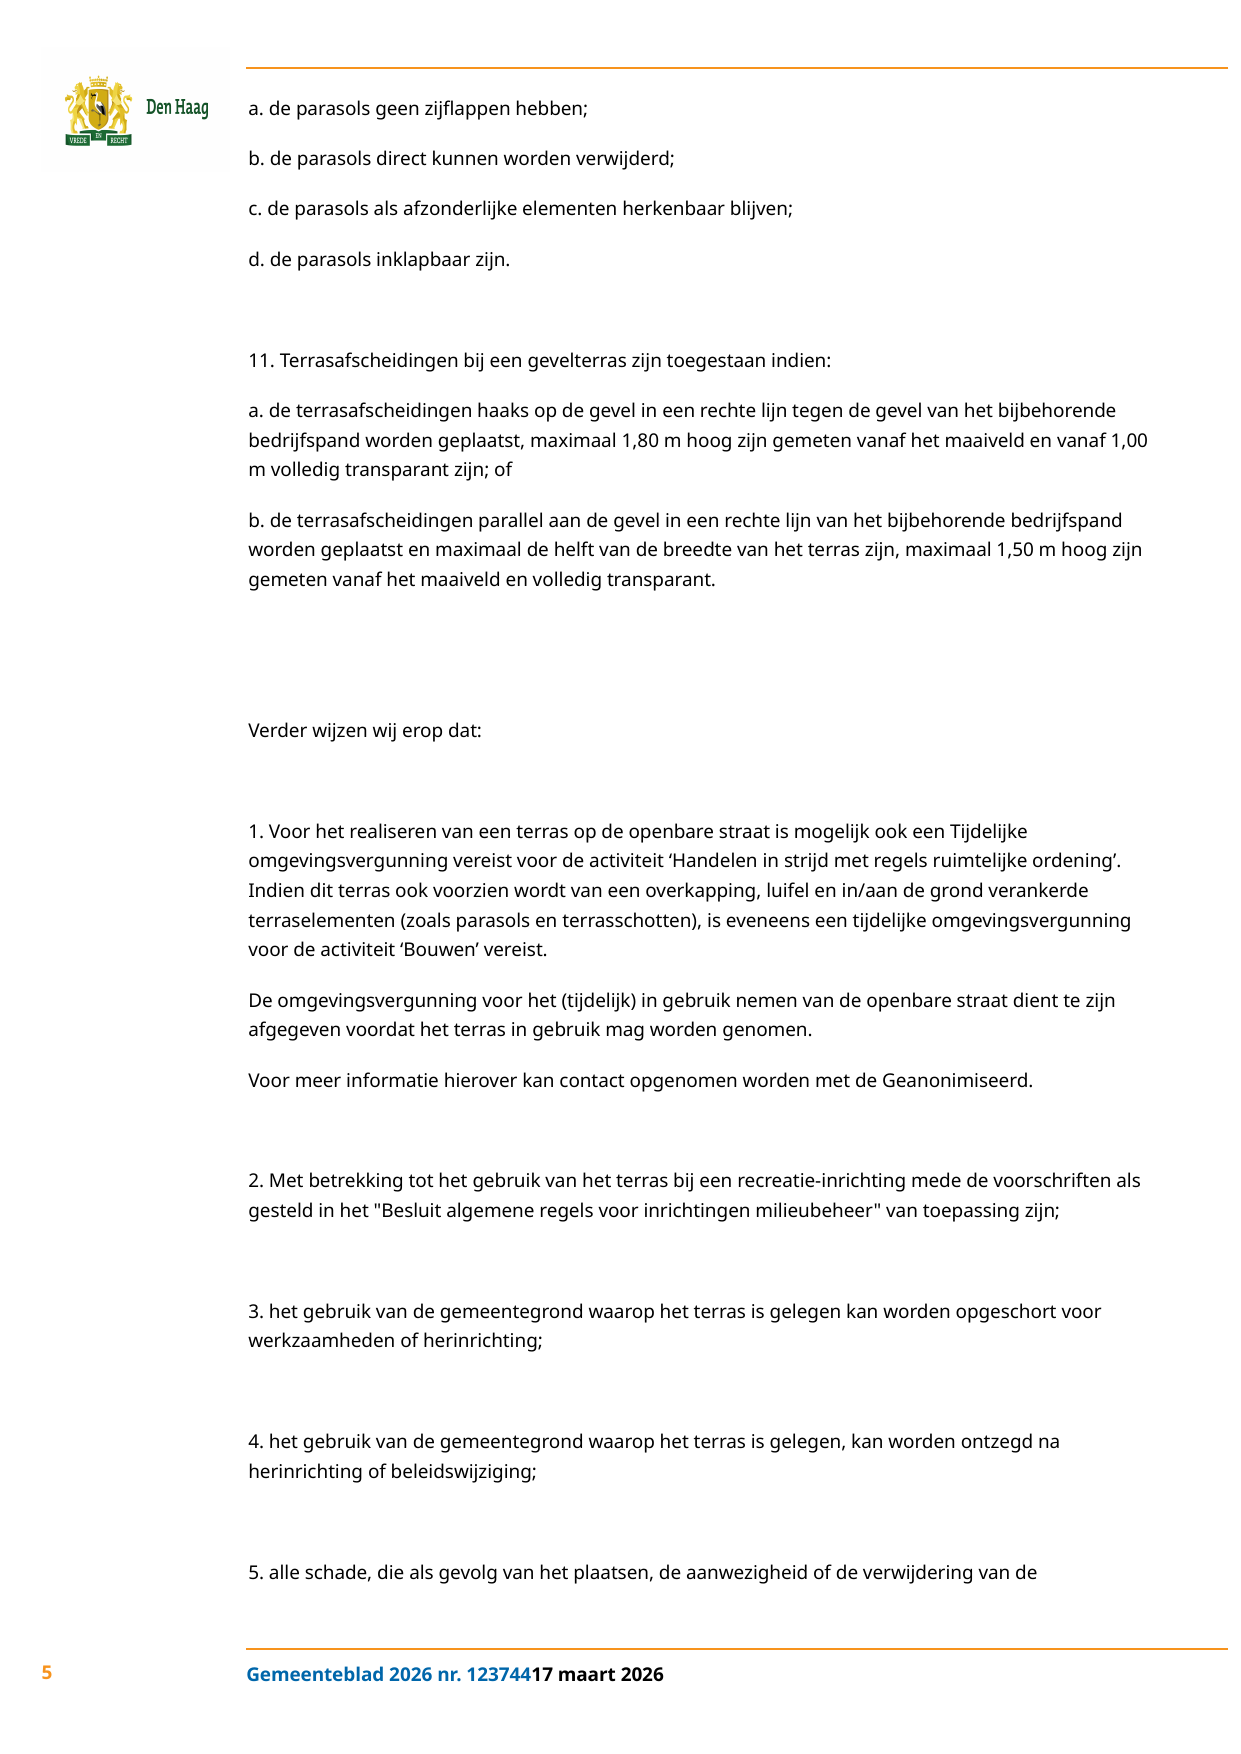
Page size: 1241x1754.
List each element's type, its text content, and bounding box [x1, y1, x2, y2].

text 11. Terrasafscheidingen bij een gevelterras zijn toegestaan indien: [248, 347, 1152, 373]
text 2. Met betrekking tot het gebruik van het terras bij een recreatie-inrichting mede de voorschriften als gesteld in het "Besluit algemene regels voor inrichtingen milieubeheer" van toepassing zijn; [248, 1168, 1152, 1223]
text Verder wijzen wij erop dat: [248, 717, 1152, 743]
text 1. Voor het realiseren van een terras op de openbare straat is mogelijk ook een Tijdelijke omgevingsvergunning vereist voor de activiteit ‘Handelen in strijd met regels ruimtelijke ordening’. Indien dit terras ook voorzien wordt van een overkapping, luifel en in/aan de grond verankerde terraselementen (zoals parasols en terrasschotten), is eveneens een tijdelijke omgevingsvergunning voor de activiteit ‘Bouwen’ vereist. [248, 818, 1152, 962]
text De omgevingsvergunning voor het (tijdelijk) in gebruik nemen van de openbare straat dient te zijn afgegeven voordat het terras in gebruik mag worden genomen. [248, 987, 1152, 1042]
text a. de parasols geen zijflappen hebben; [248, 95, 1152, 121]
text Voor meer informatie hierover kan contact opgenomen worden met de Geanonimiseerd. [248, 1067, 1152, 1093]
text b. de parasols direct kunnen worden verwijderd; [248, 145, 1152, 171]
text 5. alle schade, die als gevolg van het plaatsen, de aanwezigheid of de verwijdering van de [248, 1559, 1152, 1585]
text 4. het gebruik van de gemeentegrond waarop het terras is gelegen, kan worden ontzegd na herinrichting of beleidswijziging; [248, 1428, 1152, 1484]
picture [41, 47, 231, 172]
text b. de terrasafscheidingen parallel aan de gevel in een rechte lijn van het bijbehorende bedrijfspand worden geplaatst en maximaal de helft van de breedte van het terras zijn, maximaal 1,50 m hoog zijn gemeten vanaf het maaiveld en volledig transparant. [248, 507, 1152, 592]
text c. de parasols als afzonderlijke elementen herkenbaar blijven; [248, 196, 1152, 221]
text a. de terrasafscheidingen haaks op de gevel in een rechte lijn tegen de gevel van het bijbehorende bedrijfspand worden geplaatst, maximaal 1,80 m hoog zijn gemeten vanaf het maaiveld en vanaf 1,00 m volledig transparant zijn; of [248, 397, 1152, 482]
text 3. het gebruik van de gemeentegrond waarop het terras is gelegen kan worden opgeschort voor werkzaamheden of herinrichting; [248, 1298, 1152, 1353]
text d. de parasols inklapbaar zijn. [248, 246, 1152, 272]
